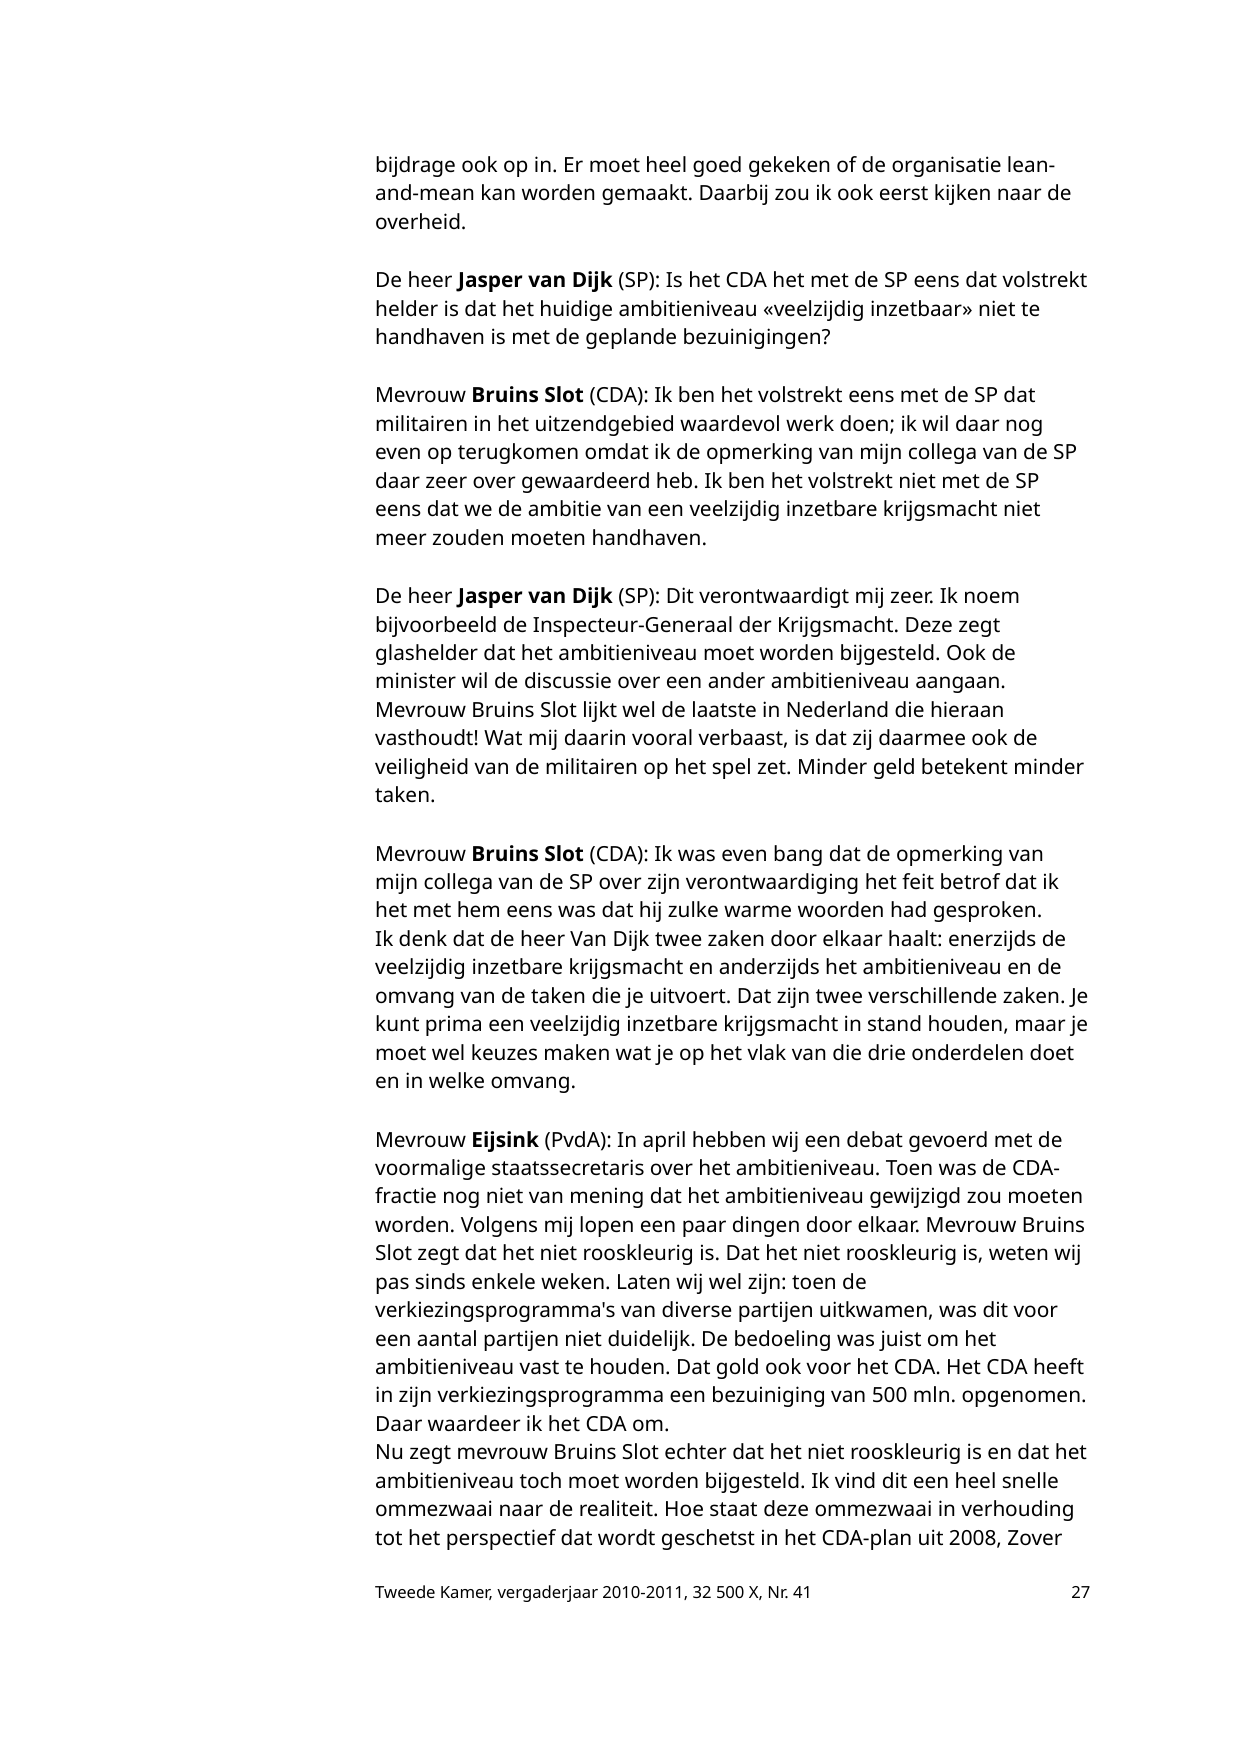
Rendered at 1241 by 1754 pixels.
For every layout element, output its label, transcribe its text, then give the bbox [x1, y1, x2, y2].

text De heer Jasper van Dijk (SP): Dit verontwaardigt mij zeer. Ik noem bijvoorbeeld de Inspecteur-Generaal der Krijgsmacht. Deze zegt glashelder dat het ambitieniveau moet worden bijgesteld. Ook de minister wil de discussie over een ander ambitieniveau aangaan. Mevrouw Bruins Slot lijkt wel de laatste in Nederland die hieraan vasthoudt! Wat mij daarin vooral verbaast, is dat zij daarmee ook de veiligheid van de militairen op het spel zet. Minder geld betekent minder taken. [375, 581, 1090, 809]
text Nu zegt mevrouw Bruins Slot echter dat het niet rooskleurig is en dat het ambitieniveau toch moet worden bijgesteld. Ik vind dit een heel snelle ommezwaai naar de realiteit. Hoe staat deze ommezwaai in verhouding tot het perspectief dat wordt geschetst in het CDA-plan uit 2008, Zover [375, 1437, 1090, 1551]
text bijdrage ook op in. Er moet heel goed gekeken of de organisatie lean-and-mean kan worden gemaakt. Daarbij zou ik ook eerst kijken naar de overheid. [375, 150, 1090, 235]
text Mevrouw Bruins Slot (CDA): Ik was even bang dat de opmerking van mijn collega van de SP over zijn verontwaardiging het feit betrof dat ik het met hem eens was dat hij zulke warme woorden had gesproken. [375, 839, 1090, 924]
text Mevrouw Bruins Slot (CDA): Ik ben het volstrekt eens met de SP dat militairen in het uitzendgebied waardevol werk doen; ik wil daar nog even op terugkomen omdat ik de opmerking van mijn collega van de SP daar zeer over gewaardeerd heb. Ik ben het volstrekt niet met de SP eens dat we de ambitie van een veelzijdig inzetbare krijgsmacht niet meer zouden moeten handhaven. [375, 381, 1090, 551]
text Ik denk dat de heer Van Dijk twee zaken door elkaar haalt: enerzijds de veelzijdig inzetbare krijgsmacht en anderzijds het ambitieniveau en de omvang van de taken die je uitvoert. Dat zijn twee verschillende zaken. Je kunt prima een veelzijdig inzetbare krijgsmacht in stand houden, maar je moet wel keuzes maken wat je op het vlak van die drie onderdelen doet en in welke omvang. [375, 924, 1090, 1095]
text De heer Jasper van Dijk (SP): Is het CDA het met de SP eens dat volstrekt helder is dat het huidige ambitieniveau «veelzijdig inzetbaar» niet te handhaven is met de geplande bezuinigingen? [375, 265, 1090, 351]
text Mevrouw Eijsink (PvdA): In april hebben wij een debat gevoerd met de voormalige staatssecretaris over het ambitieniveau. Toen was de CDA-fractie nog niet van mening dat het ambitieniveau gewijzigd zou moeten worden. Volgens mij lopen een paar dingen door elkaar. Mevrouw Bruins Slot zegt dat het niet rooskleurig is. Dat het niet rooskleurig is, weten wij pas sinds enkele weken. Laten wij wel zijn: toen de verkiezingsprogramma's van diverse partijen uitkwamen, was dit voor een aantal partijen niet duidelijk. De bedoeling was juist om het ambitieniveau vast te houden. Dat gold ook voor het CDA. Het CDA heeft in zijn verkiezingsprogramma een bezuiniging van 500 mln. opgenomen. Daar waardeer ik het CDA om. [375, 1125, 1090, 1437]
